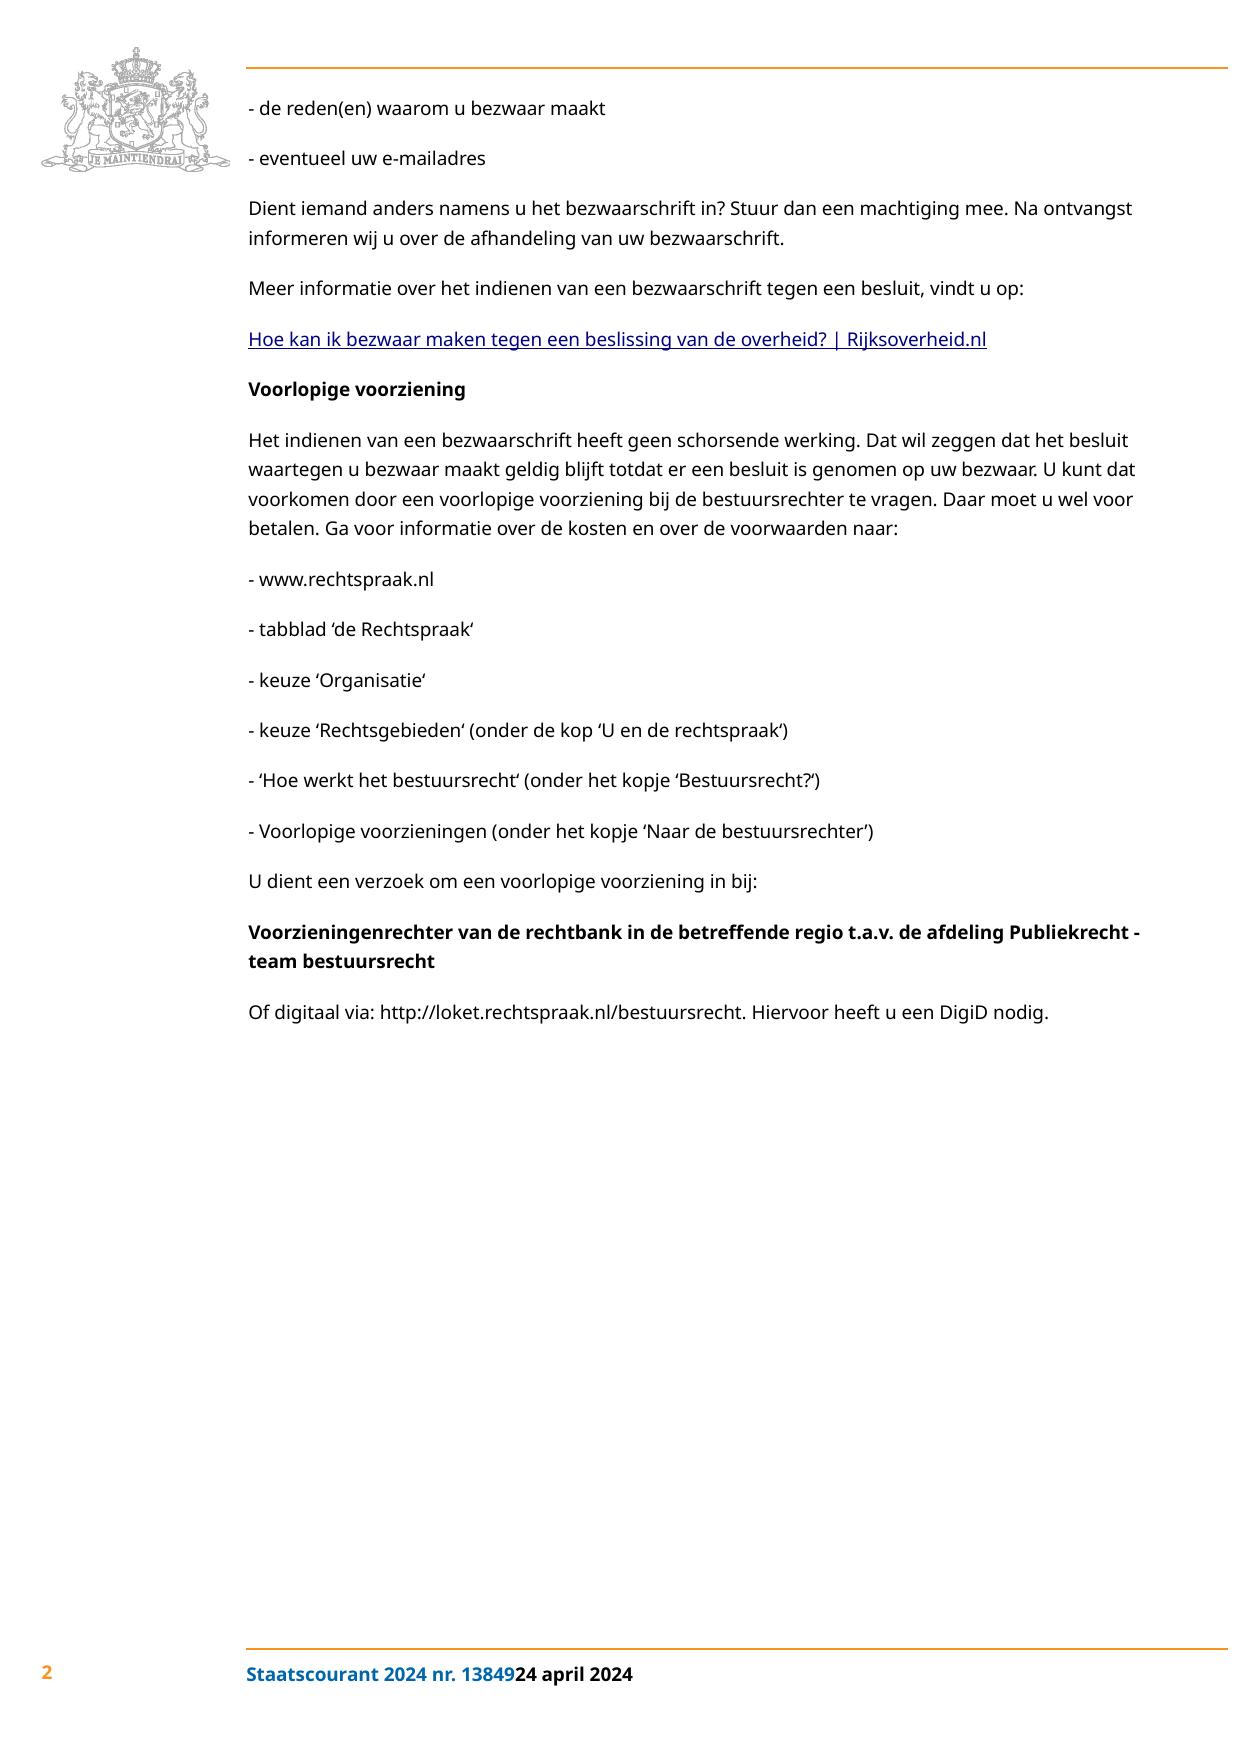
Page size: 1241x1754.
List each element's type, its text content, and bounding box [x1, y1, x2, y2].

text - keuze ‘Organisatie‘ [248, 667, 1152, 693]
text - de reden(en) waarom u bezwaar maakt [248, 95, 1152, 121]
text - Voorlopige voorzieningen (onder het kopje ‘Naar de bestuursrechter’) [248, 818, 1152, 844]
text Voorlopige voorziening [248, 376, 1152, 402]
text - www.rechtspraak.nl [248, 566, 1152, 592]
text U dient een verzoek om een voorlopige voorziening in bij: [248, 868, 1152, 894]
text Voorzieningenrechter van de rechtbank in de betreffende regio t.a.v. de afdeling Publiekrecht - team bestuursrecht [248, 919, 1152, 974]
text - keuze ‘Rechtsgebieden‘ (onder de kop ‘U en de rechtspraak‘) [248, 717, 1152, 743]
text Of digitaal via: http://loket.rechtspraak.nl/bestuursrecht. Hiervoor heeft u een DigiD nodig. [248, 999, 1152, 1025]
text - ‘Hoe werkt het bestuursrecht‘ (onder het kopje ‘Bestuursrecht?‘) [248, 768, 1152, 793]
text - eventueel uw e-mailadres [248, 145, 1152, 171]
picture [41, 47, 231, 172]
text Dient iemand anders namens u het bezwaarschrift in? Stuur dan een machtiging mee. Na ontvangst informeren wij u over de afhandeling van uw bezwaarschrift. [248, 196, 1152, 251]
text Het indienen van een bezwaarschrift heeft geen schorsende werking. Dat wil zeggen dat het besluit waartegen u bezwaar maakt geldig blijft totdat er een besluit is genomen op uw bezwaar. U kunt dat voorkomen door een voorlopige voorziening bij de bestuursrechter te vragen. Daar moet u wel voor betalen. Ga voor informatie over de kosten en over de voorwaarden naar: [248, 427, 1152, 541]
text Meer informatie over het indienen van een bezwaarschrift tegen een besluit, vindt u op: [248, 276, 1152, 301]
text - tabblad ‘de Rechtspraak‘ [248, 616, 1152, 642]
text Hoe kan ik bezwaar maken tegen een beslissing van de overheid? | Rijksoverheid.nl [248, 326, 1152, 352]
